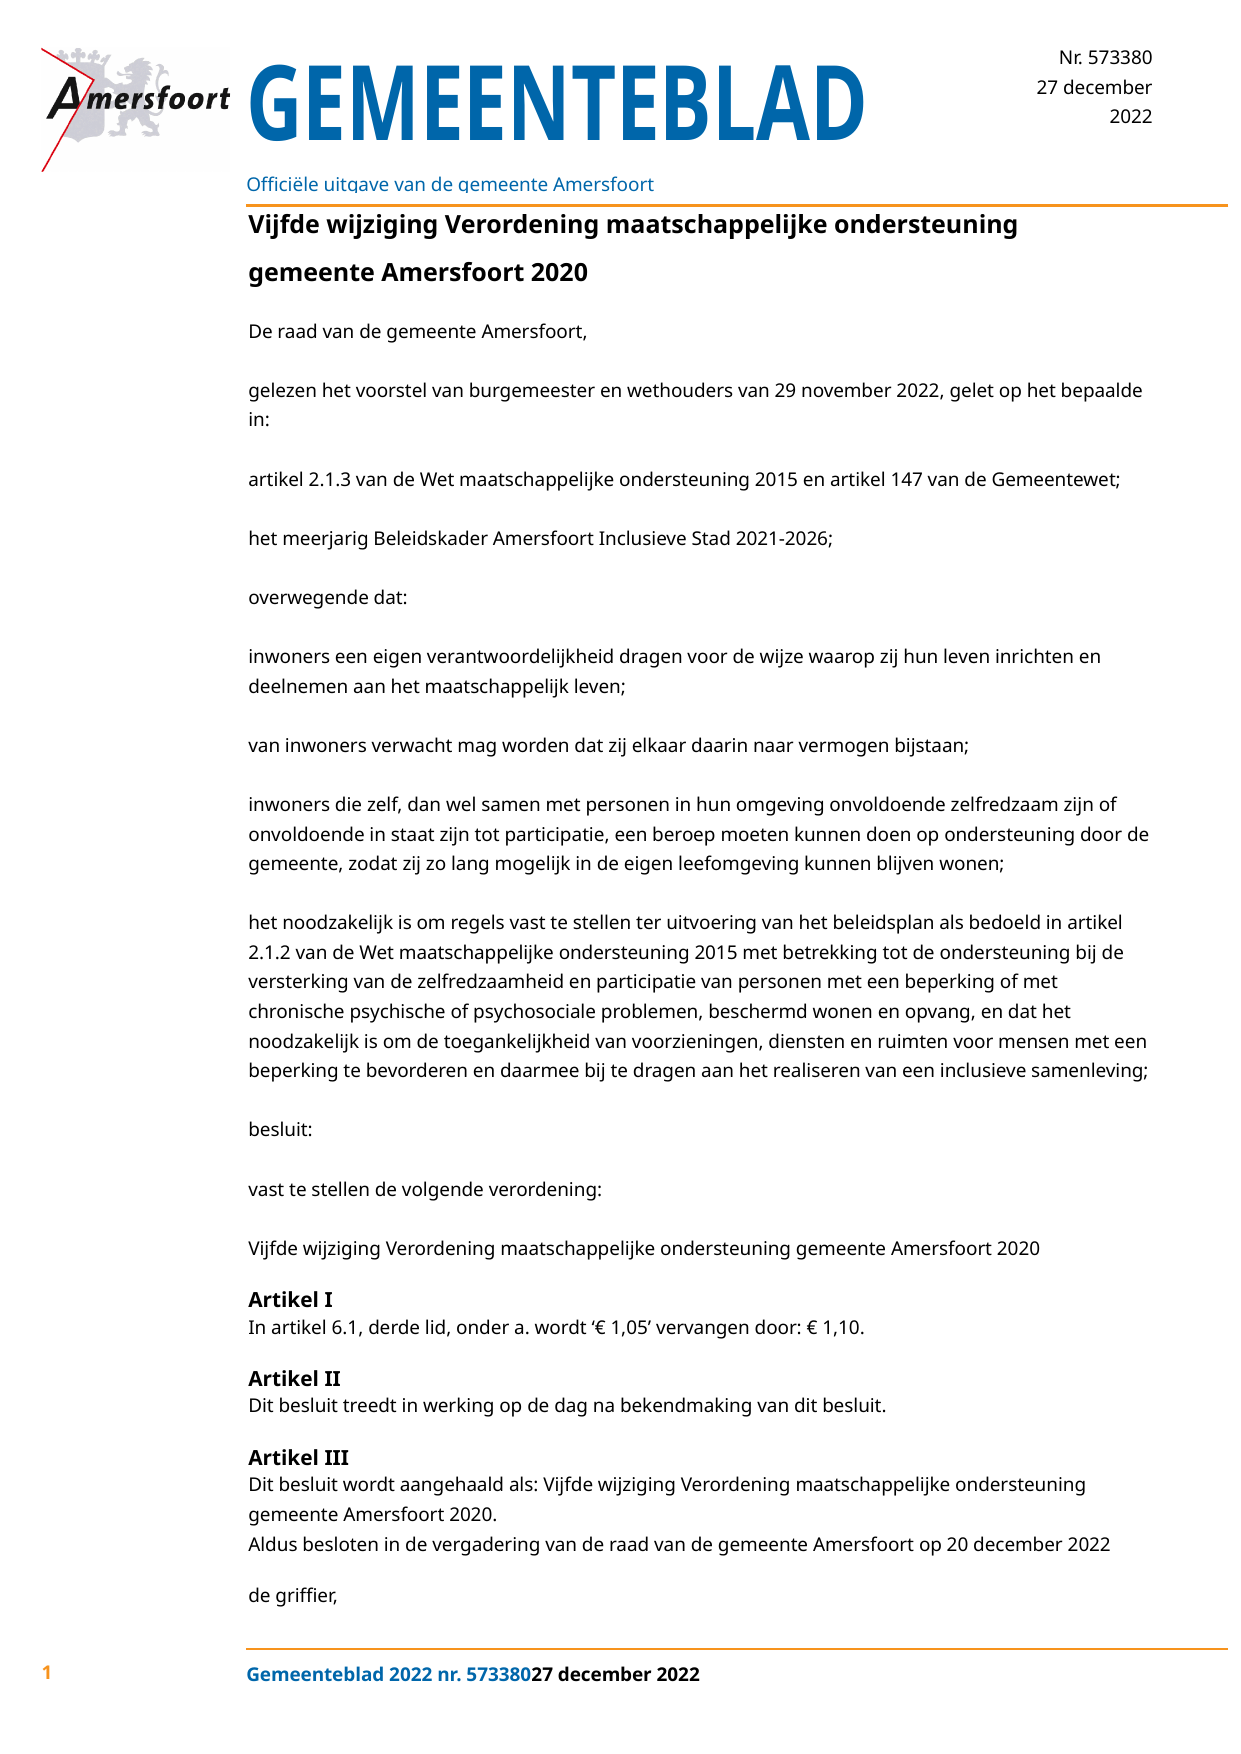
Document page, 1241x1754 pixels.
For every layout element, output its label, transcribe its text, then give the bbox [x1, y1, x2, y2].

text Vijfde wijziging Verordening maatschappelijke ondersteuning gemeente Amersfoort 2020 [248, 207, 1152, 288]
text gelezen het voorstel van burgemeester en wethouders van 29 november 2022, gelet op het bepaalde in: [248, 377, 1152, 432]
text vast te stellen de volgende verordening: [248, 1176, 1152, 1202]
text Aldus besloten in de vergadering van de raad van de gemeente Amersfoort op 20 december 2022 [248, 1531, 1152, 1556]
text Artikel III [248, 1443, 1152, 1472]
text inwoners een eigen verantwoordelijkheid dragen voor de wijze waarop zij hun leven inrichten en deelnemen aan het maatschappelijk leven; [248, 643, 1152, 699]
text Artikel I [248, 1285, 1152, 1314]
text overwegende dat: [248, 584, 1152, 610]
text het noodzakelijk is om regels vast te stellen ter uitvoering van het beleidsplan als bedoeld in artikel 2.1.2 van de Wet maatschappelijke ondersteuning 2015 met betrekking tot de ondersteuning bij de versterking van de zelfredzaamheid en participatie van personen met een beperking of met chronische psychische of psychosociale problemen, beschermd wonen en opvang, en dat het noodzakelijk is om de toegankelijkheid van voorzieningen, diensten en ruimten voor mensen met een beperking te bevorderen en daarmee bij te dragen aan het realiseren van een inclusieve samenleving; [248, 909, 1152, 1083]
text De raad van de gemeente Amersfoort, [248, 318, 1152, 344]
picture [41, 47, 231, 172]
text Dit besluit wordt aangehaald als: Vijfde wijziging Verordening maatschappelijke ondersteuning gemeente Amersfoort 2020. [248, 1472, 1152, 1527]
text besluit: [248, 1117, 1152, 1142]
text artikel 2.1.3 van de Wet maatschappelijke ondersteuning 2015 en artikel 147 van de Gemeentewet; [248, 466, 1152, 492]
text van inwoners verwacht mag worden dat zij elkaar daarin naar vermogen bijstaan; [248, 732, 1152, 758]
text inwoners die zelf, dan wel samen met personen in hun omgeving onvoldoende zelfredzaam zijn of onvoldoende in staat zijn tot participatie, een beroep moeten kunnen doen op ondersteuning door de gemeente, zodat zij zo lang mogelijk in de eigen leefomgeving kunnen blijven wonen; [248, 791, 1152, 876]
text het meerjarig Beleidskader Amersfoort Inclusieve Stad 2021-2026; [248, 525, 1152, 551]
text Dit besluit treedt in werking op de dag na bekendmaking van dit besluit. [248, 1393, 1152, 1418]
text Vijfde wijziging Verordening maatschappelijke ondersteuning gemeente Amersfoort 2020 [248, 1235, 1152, 1261]
text In artikel 6.1, derde lid, onder a. wordt ‘€ 1,05’ vervangen door: € 1,10. [248, 1314, 1152, 1339]
text de griffier, [248, 1582, 1152, 1608]
text Artikel II [248, 1364, 1152, 1393]
